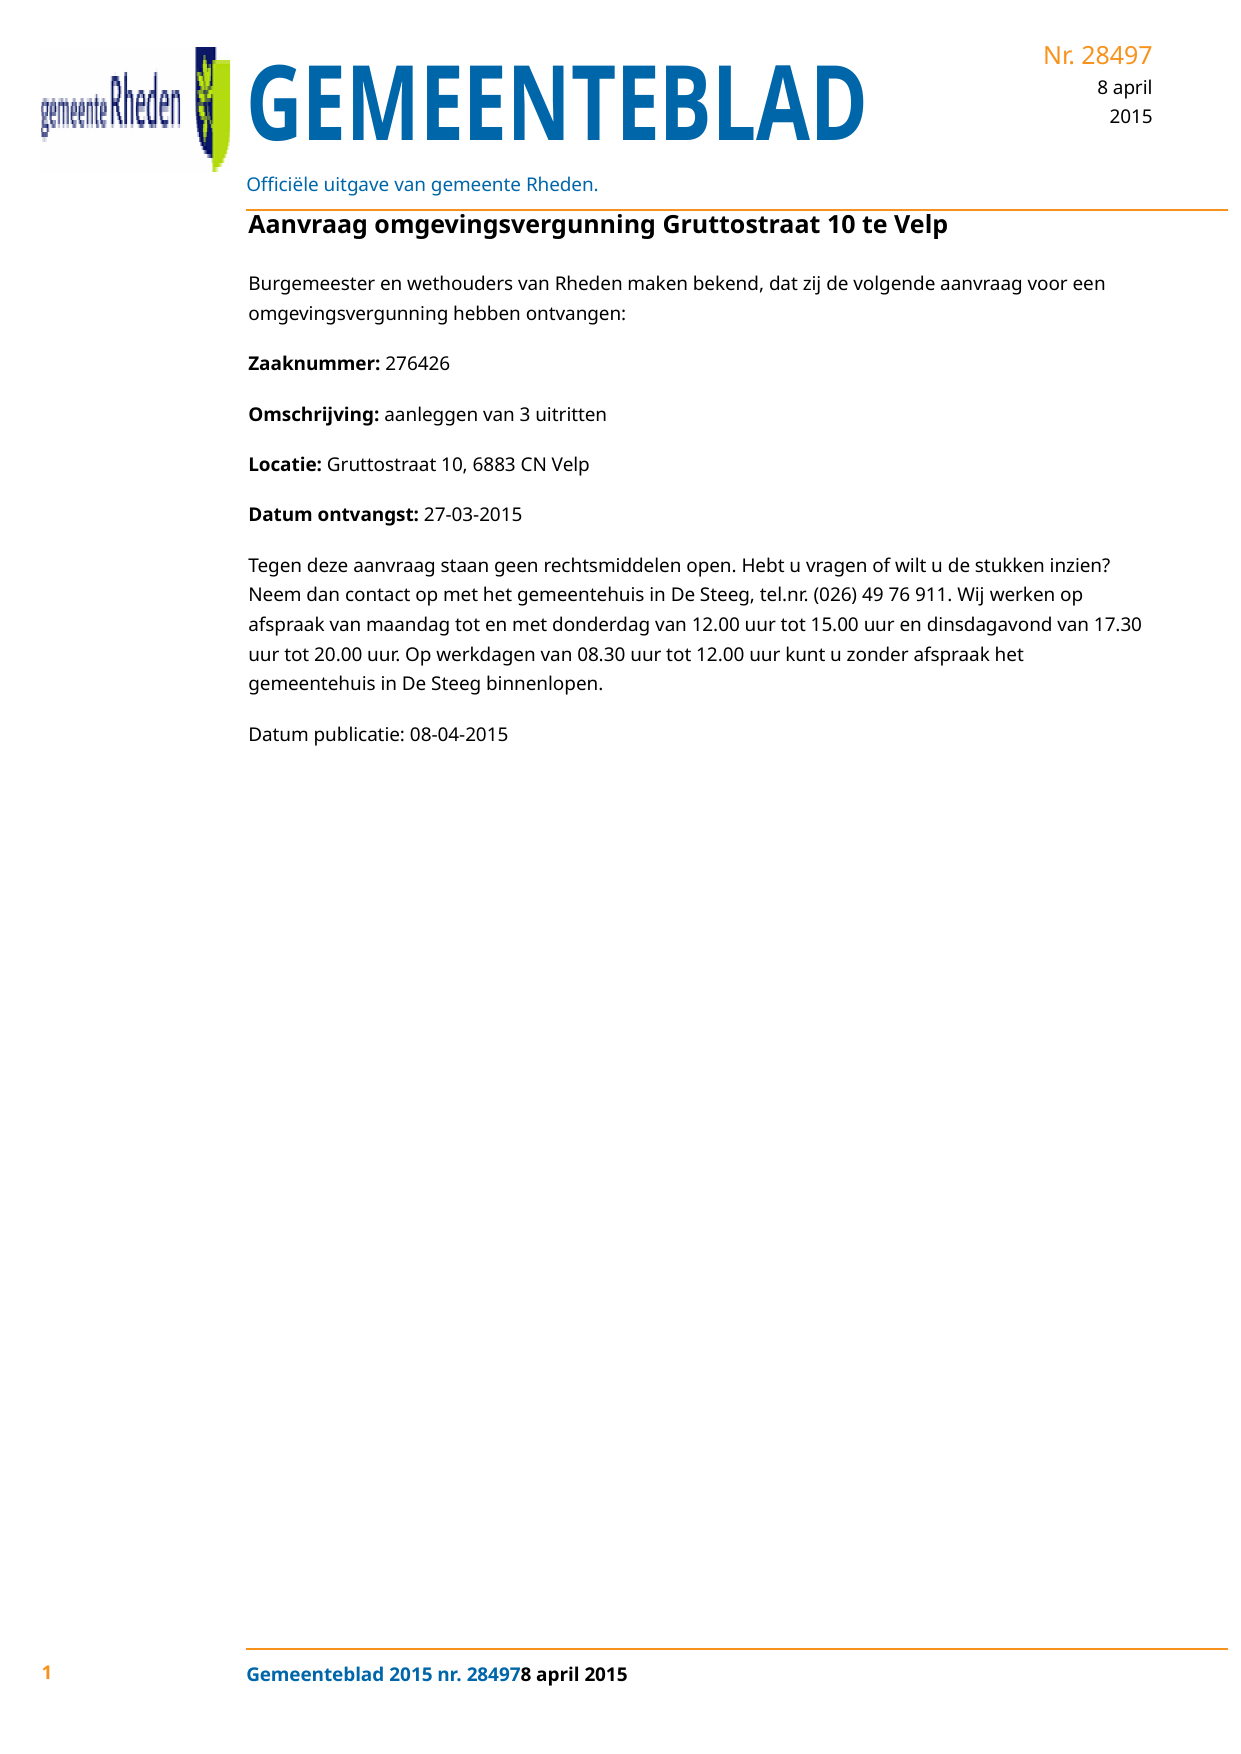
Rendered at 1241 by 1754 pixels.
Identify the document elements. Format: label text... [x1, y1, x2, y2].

text Burgemeester en wethouders van Rheden maken bekend, dat zij de volgende aanvraag voor een omgevingsvergunning hebben ontvangen: [248, 270, 1152, 326]
picture [41, 47, 231, 172]
text Aanvraag omgevingsvergunning Gruttostraat 10 te Velp [248, 211, 1152, 241]
text Datum ontvangst: 27-03-2015 [248, 502, 1152, 527]
text Tegen deze aanvraag staan geen rechtsmiddelen open. Hebt u vragen of wilt u de stukken inzien? Neem dan contact op met het gemeentehuis in De Steeg, tel.nr. (026) 49 76 911. Wij werken op afspraak van maandag tot en met donderdag van 12.00 uur tot 15.00 uur en dinsdagavond van 17.30 uur tot 20.00 uur. Op werkdagen van 08.30 uur tot 12.00 uur kunt u zonder afspraak het gemeentehuis in De Steeg binnenlopen. [248, 552, 1152, 696]
text Omschrijving: aanleggen van 3 uitritten [248, 401, 1152, 426]
text Locatie: Gruttostraat 10, 6883 CN Velp [248, 451, 1152, 477]
text Datum publicatie: 08-04-2015 [248, 721, 1152, 746]
text Zaaknummer: 276426 [248, 350, 1152, 376]
